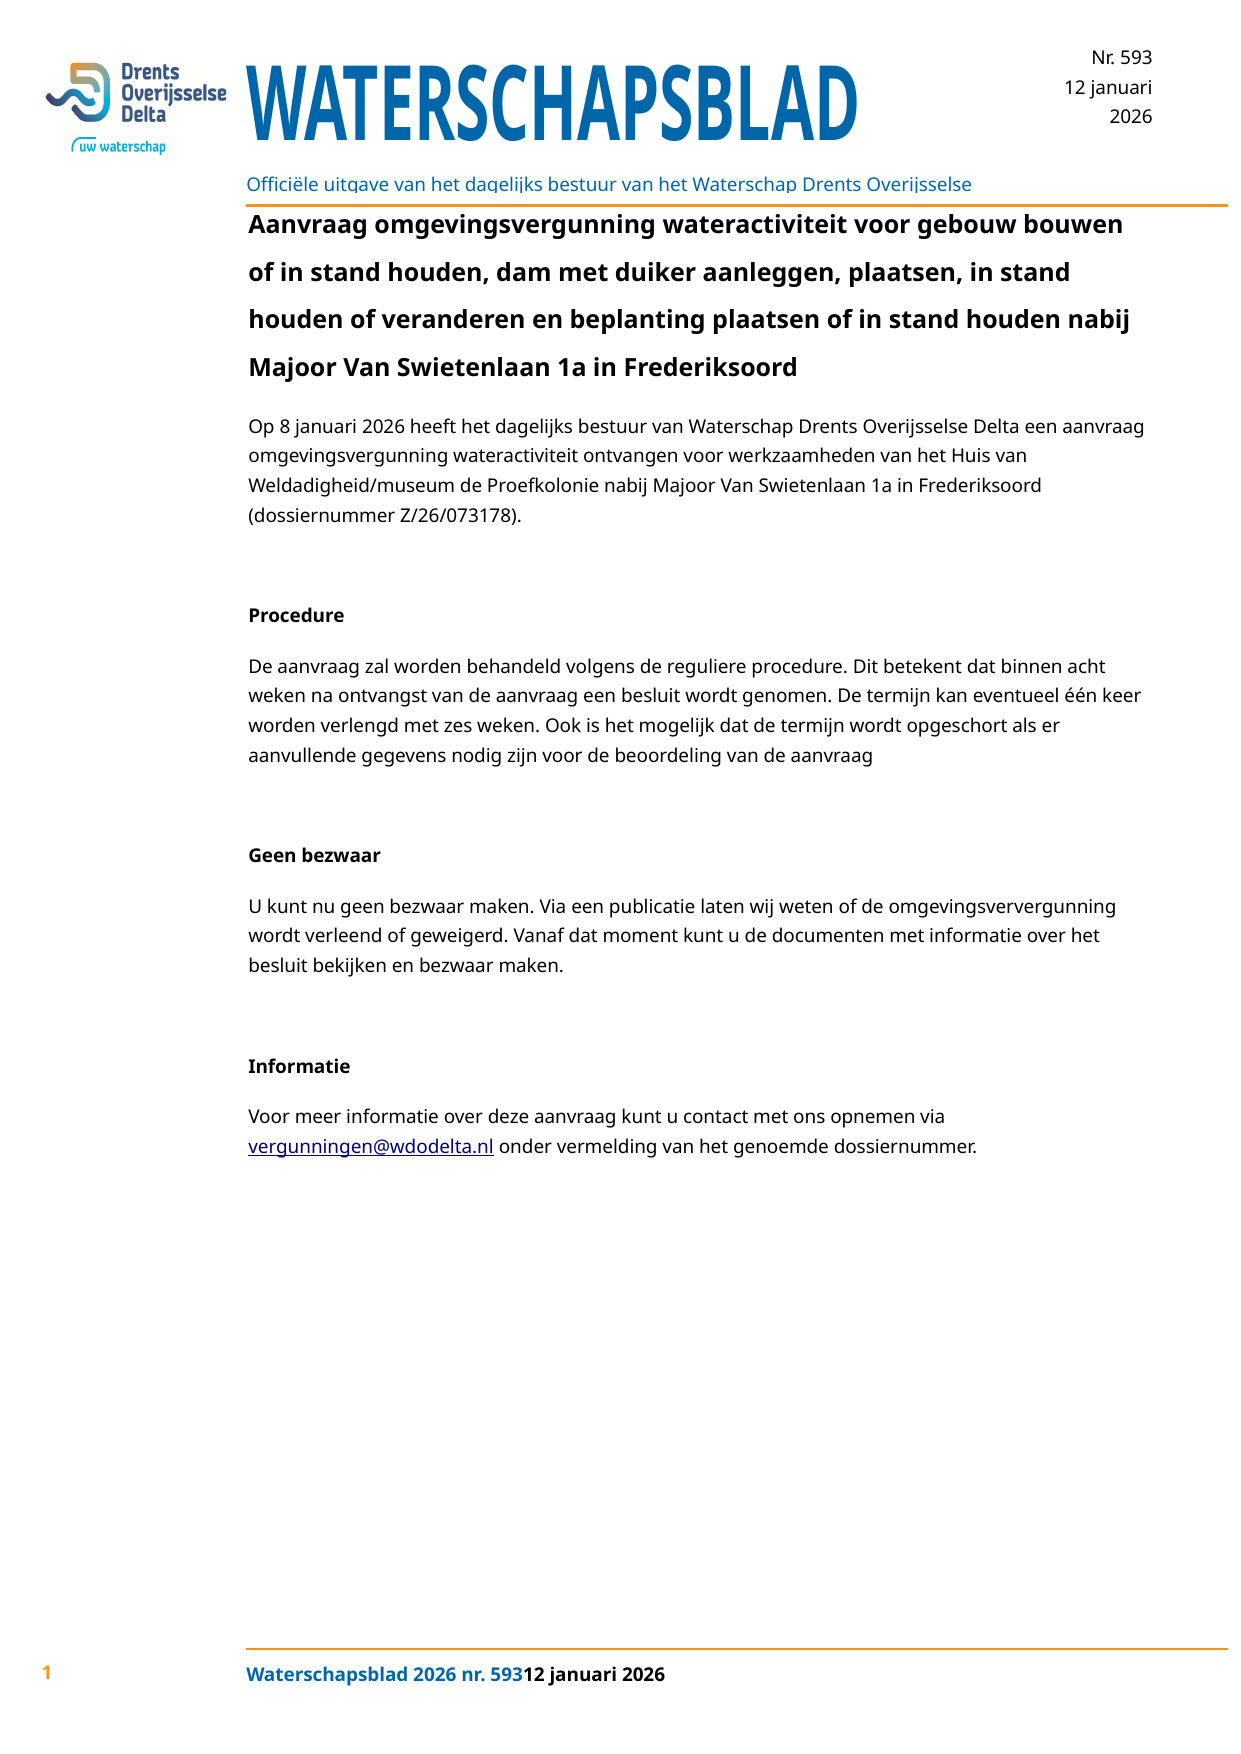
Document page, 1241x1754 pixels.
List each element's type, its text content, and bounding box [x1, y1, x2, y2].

picture [41, 47, 231, 172]
text Informatie [248, 1053, 1152, 1079]
text Op 8 januari 2026 heeft het dagelijks bestuur van Waterschap Drents Overijsselse Delta een aanvraag omgevingsvergunning wateractiviteit ontvangen voor werkzaamheden van het Huis van Weldadigheid/museum de Proefkolonie nabij Majoor Van Swietenlaan 1a in Frederiksoord (dossiernummer Z/26/073178). [248, 413, 1152, 528]
text Geen bezwaar [248, 843, 1152, 868]
text Procedure [248, 603, 1152, 628]
text U kunt nu geen bezwaar maken. Via een publicatie laten wij weten of de omgevingsververgunning wordt verleend of geweigerd. Vanaf dat moment kunt u de documenten met informatie over het besluit bekijken en bezwaar maken. [248, 893, 1152, 978]
text Voor meer informatie over deze aanvraag kunt u contact met ons opnemen via vergunningen@wdodelta.nl onder vermelding van het genoemde dossiernummer. [248, 1103, 1152, 1159]
text Aanvraag omgevingsvergunning wateractiviteit voor gebouw bouwen of in stand houden, dam met duiker aanleggen, plaatsen, in stand houden of veranderen en beplanting plaatsen of in stand houden nabij Majoor Van Swietenlaan 1a in Frederiksoord [248, 207, 1152, 384]
text De aanvraag zal worden behandeld volgens de reguliere procedure. Dit betekent dat binnen acht weken na ontvangst van de aanvraag een besluit wordt genomen. De termijn kan eventueel één keer worden verlengd met zes weken. Ook is het mogelijk dat de termijn wordt opgeschort als er aanvullende gegevens nodig zijn voor de beoordeling van de aanvraag [248, 653, 1152, 768]
